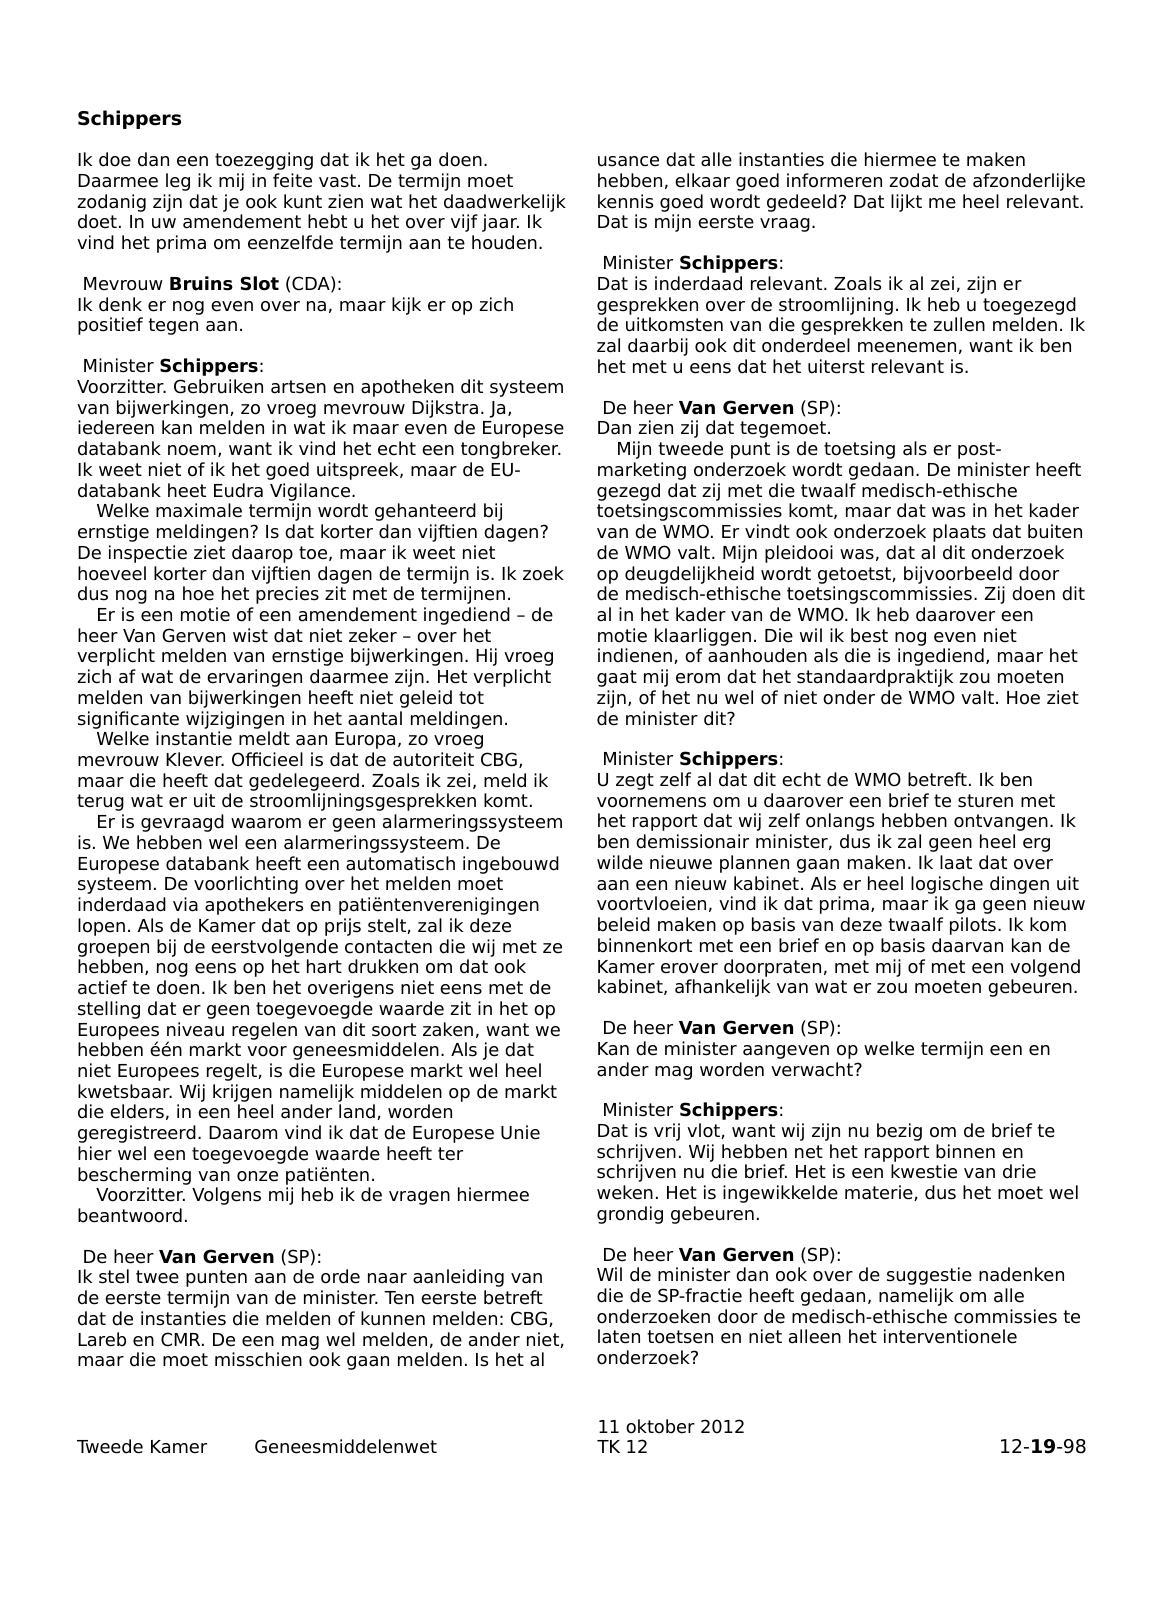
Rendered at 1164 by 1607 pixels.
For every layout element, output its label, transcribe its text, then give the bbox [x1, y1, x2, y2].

text Minister Schippers: [77, 356, 567, 377]
text Mevrouw Bruins Slot (CDA): [77, 274, 567, 294]
text usance dat alle instanties die hiermee te maken hebben, elkaar goed informeren zodat de afzonderlijke kennis goed wordt gedeeld? Dat lijkt me heel relevant. Dat is mijn eerste vraag. [596, 150, 1087, 233]
text Dan zien zij dat tegemoet. [596, 418, 1087, 439]
text Er is gevraagd waarom er geen alarmeringssysteem is. We hebben wel een alarmeringssysteem. De Europese databank heeft een automatisch ingebouwd systeem. De voorlichting over het melden moet inderdaad via apothekers en patiëntenverenigingen lopen. Als de Kamer dat op prijs stelt, zal ik deze groepen bij de eerstvolgende contacten die wij met ze hebben, nog eens op het hart drukken om dat ook actief te doen. Ik ben het overigens niet eens met de stelling dat er geen toegevoegde waarde zit in het op Europees niveau regelen van dit soort zaken, want we hebben één markt voor geneesmiddelen. Als je dat niet Europees regelt, is die Europese markt wel heel kwetsbaar. Wij krijgen namelijk middelen op de markt die elders, in een heel ander land, worden geregistreerd. Daarom vind ik dat de Europese Unie hier wel een toegevoegde waarde heeft ter bescherming van onze patiënten. [77, 812, 567, 1185]
text Ik stel twee punten aan de orde naar aanleiding van de eerste termijn van de minister. Ten eerste betreft dat de instanties die melden of kunnen melden: CBG, Lareb en CMR. De een mag wel melden, de ander niet, maar die moet misschien ook gaan melden. Is het al [77, 1267, 567, 1371]
text Voorzitter. Volgens mij heb ik de vragen hiermee beantwoord. [77, 1185, 567, 1227]
text Minister Schippers: [596, 253, 1087, 274]
text U zegt zelf al dat dit echt de WMO betreft. Ik ben voornemens om u daarover een brief te sturen met het rapport dat wij zelf onlangs hebben ontvangen. Ik ben demissionair minister, dus ik zal geen heel erg wilde nieuwe plannen gaan maken. Ik laat dat over aan een nieuw kabinet. Als er heel logische dingen uit voortvloeien, vind ik dat prima, maar ik ga geen nieuw beleid maken op basis van deze twaalf pilots. Ik kom binnenkort met een brief en op basis daarvan kan de Kamer erover doorpraten, met mij of met een volgend kabinet, afhankelijk van wat er zou moeten gebeuren. [596, 770, 1087, 998]
text De heer Van Gerven (SP): [596, 1018, 1087, 1039]
text Dat is inderdaad relevant. Zoals ik al zei, zijn er gesprekken over de stroomlijning. Ik heb u toegezegd de uitkomsten van die gesprekken te zullen melden. Ik zal daarbij ook dit onderdeel meenemen, want ik ben het met u eens dat het uiterst relevant is. [596, 274, 1087, 377]
text Wil de minister dan ook over de suggestie nadenken die de SP-fractie heeft gedaan, namelijk om alle onderzoeken door de medisch-ethische commissies te laten toetsen en niet alleen het interventionele onderzoek? [596, 1265, 1087, 1369]
text De heer Van Gerven (SP): [596, 397, 1087, 418]
text De heer Van Gerven (SP): [596, 1244, 1087, 1265]
text Mijn tweede punt is de toetsing als er post-marketing onderzoek wordt gedaan. De minister heeft gezegd dat zij met die twaalf medisch-ethische toetsingscommissies komt, maar dat was in het kader van de WMO. Er vindt ook onderzoek plaats dat buiten de WMO valt. Mijn pleidooi was, dat al dit onderzoek op deugdelijkheid wordt getoetst, bijvoorbeeld door de medisch-ethische toetsingscommissies. Zij doen dit al in het kader van de WMO. Ik heb daarover een motie klaarliggen. Die wil ik best nog even niet indienen, of aanhouden als die is ingediend, maar het gaat mij erom dat het standaardpraktijk zou moeten zijn, of het nu wel of niet onder de WMO valt. Hoe ziet de minister dit? [596, 439, 1087, 729]
text Voorzitter. Gebruiken artsen en apotheken dit systeem van bijwerkingen, zo vroeg mevrouw Dijkstra. Ja, iedereen kan melden in wat ik maar even de Europese databank noem, want ik vind het echt een tongbreker. Ik weet niet of ik het goed uitspreek, maar de EU-databank heet Eudra Vigilance. [77, 377, 567, 501]
text De heer Van Gerven (SP): [77, 1247, 567, 1267]
text Welke maximale termijn wordt gehanteerd bij ernstige meldingen? Is dat korter dan vijftien dagen? De inspectie ziet daarop toe, maar ik weet niet hoeveel korter dan vijftien dagen de termijn is. Ik zoek dus nog na hoe het precies zit met de termijnen. [77, 501, 567, 605]
text Welke instantie meldt aan Europa, zo vroeg mevrouw Klever. Officieel is dat de autoriteit CBG, maar die heeft dat gedelegeerd. Zoals ik zei, meld ik terug wat er uit de stroomlijningsgesprekken komt. [77, 729, 567, 812]
text Ik doe dan een toezegging dat ik het ga doen. Daarmee leg ik mij in feite vast. De termijn moet zodanig zijn dat je ook kunt zien wat het daadwerkelijk doet. In uw amendement hebt u het over vijf jaar. Ik vind het prima om eenzelfde termijn aan te houden. [77, 150, 567, 254]
text Dat is vrij vlot, want wij zijn nu bezig om de brief te schrijven. Wij hebben net het rapport binnen en schrijven nu die brief. Het is een kwestie van drie weken. Het is ingewikkelde materie, dus het moet wel grondig gebeuren. [596, 1121, 1087, 1224]
text Kan de minister aangeven op welke termijn een en ander mag worden verwacht? [596, 1039, 1087, 1080]
text Minister Schippers: [596, 749, 1087, 770]
text Ik denk er nog even over na, maar kijk er op zich positief tegen aan. [77, 294, 567, 336]
text Minister Schippers: [596, 1100, 1087, 1121]
text Er is een motie of een amendement ingediend – de heer Van Gerven wist dat niet zeker – over het verplicht melden van ernstige bijwerkingen. Hij vroeg zich af wat de ervaringen daarmee zijn. Het verplicht melden van bijwerkingen heeft niet geleid tot significante wijzigingen in het aantal meldingen. [77, 605, 567, 729]
